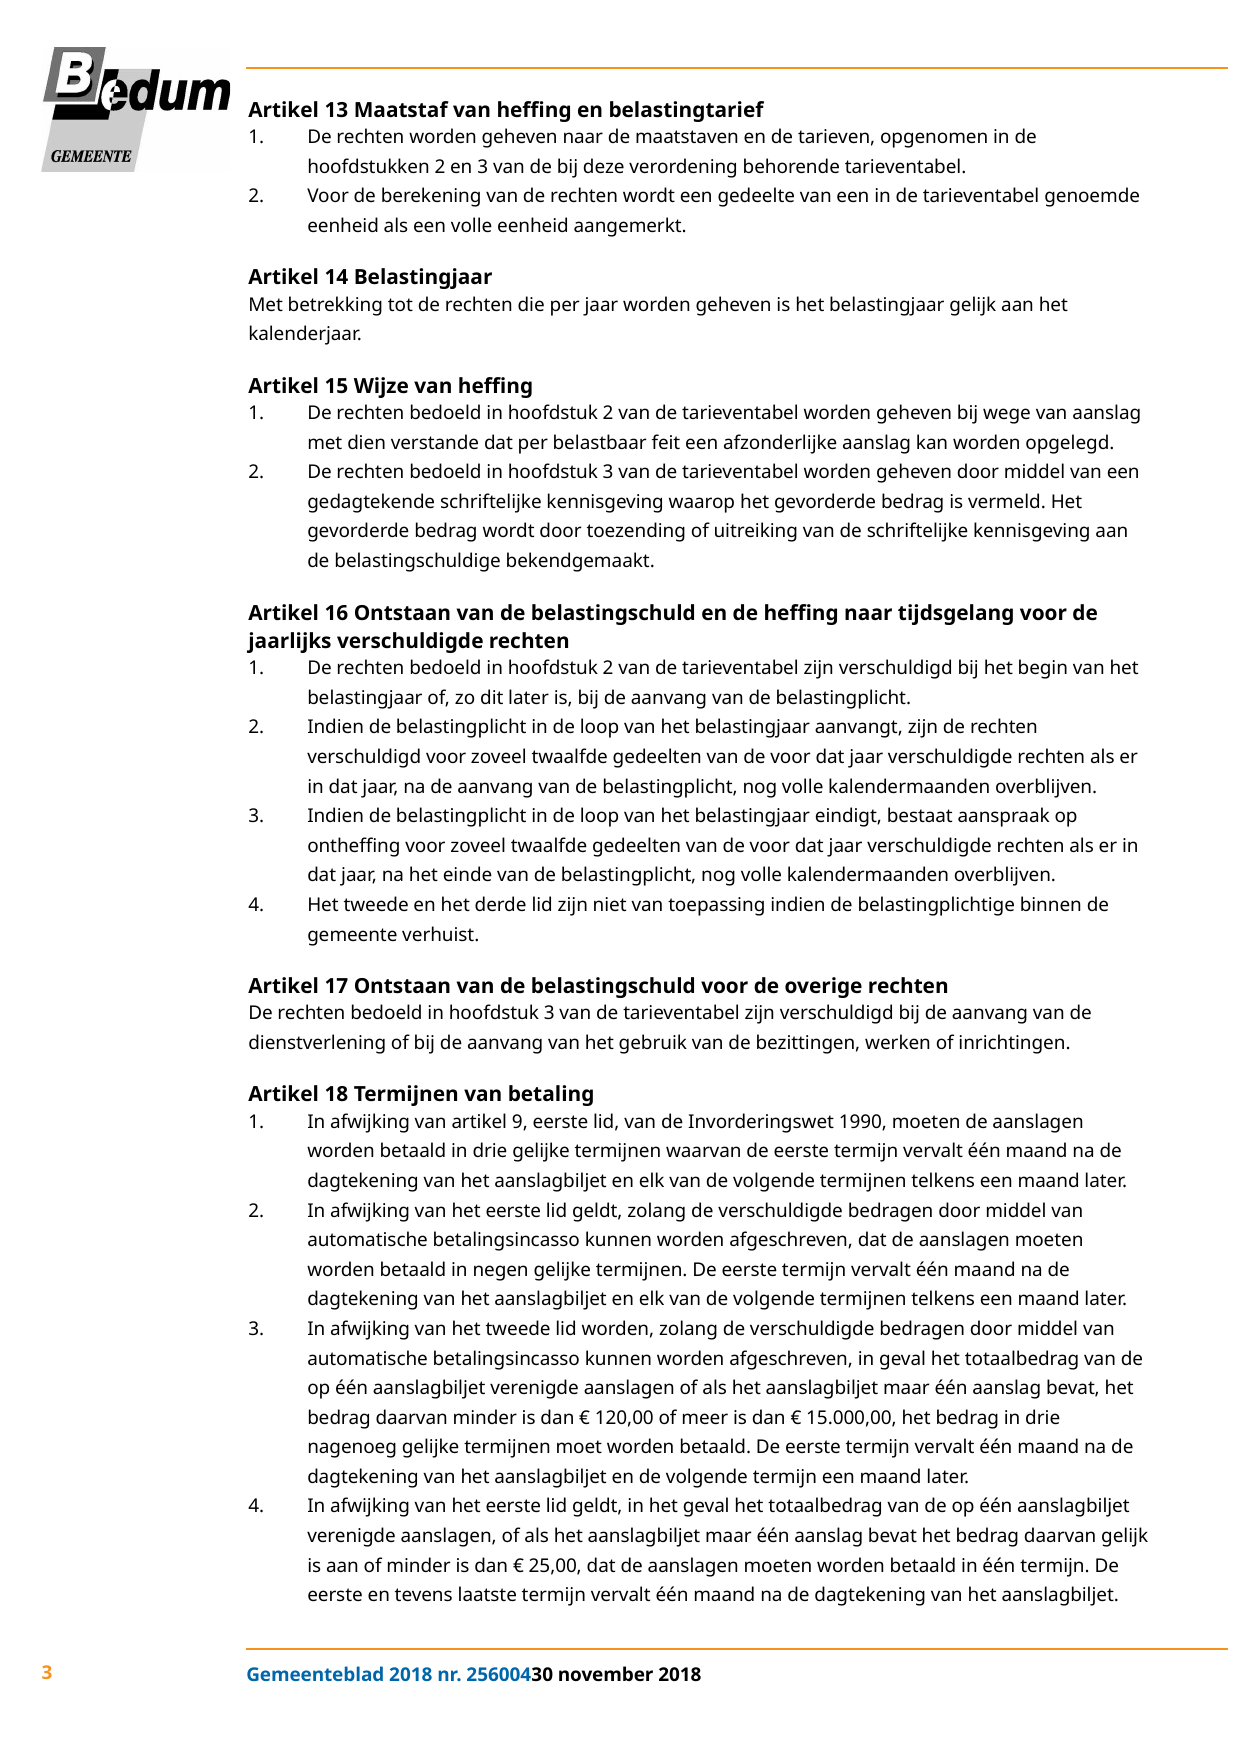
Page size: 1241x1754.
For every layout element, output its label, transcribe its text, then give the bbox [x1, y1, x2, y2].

text Artikel 15 Wijze van heffing [248, 371, 1152, 399]
list De rechten worden geheven naar de maatstaven en de tarieven, opgenomen in de hoofdstukken 2 en 3 van de bij deze verordening behorende tarieventabel. [248, 123, 1152, 178]
text Artikel 17 Ontstaan van de belastingschuld voor de overige rechten [248, 971, 1152, 999]
text Artikel 13 Maatstaf van heffing en belastingtarief [248, 95, 1152, 123]
list In afwijking van het eerste lid geldt, zolang de verschuldigde bedragen door middel van automatische betalingsincasso kunnen worden afgeschreven, dat de aanslagen moeten worden betaald in negen gelijke termijnen. De eerste termijn vervalt één maand na de dagtekening van het aanslagbiljet en elk van de volgende termijnen telkens een maand later. [248, 1197, 1152, 1311]
text De rechten bedoeld in hoofdstuk 3 van de tarieventabel zijn verschuldigd bij de aanvang van de dienstverlening of bij de aanvang van het gebruik van de bezittingen, werken of inrichtingen. [248, 999, 1152, 1055]
list Voor de berekening van de rechten wordt een gedeelte van een in de tarieventabel genoemde eenheid als een volle eenheid aangemerkt. [248, 182, 1152, 238]
list De rechten bedoeld in hoofdstuk 2 van de tarieventabel worden geheven bij wege van aanslag met dien verstande dat per belastbaar feit een afzonderlijke aanslag kan worden opgelegd. [248, 399, 1152, 454]
text Artikel 14 Belastingjaar [248, 262, 1152, 291]
list De rechten bedoeld in hoofdstuk 3 van de tarieventabel worden geheven door middel van een gedagtekende schriftelijke kennisgeving waarop het gevorderde bedrag is vermeld. Het gevorderde bedrag wordt door toezending of uitreiking van de schriftelijke kennisgeving aan de belastingschuldige bekendgemaakt. [248, 458, 1152, 573]
list De rechten bedoeld in hoofdstuk 2 van de tarieventabel zijn verschuldigd bij het begin van het belastingjaar of, zo dit later is, bij de aanvang van de belastingplicht. [248, 654, 1152, 710]
list Het tweede en het derde lid zijn niet van toepassing indien de belastingplichtige binnen de gemeente verhuist. [248, 891, 1152, 946]
picture [41, 47, 231, 172]
text Artikel 16 Ontstaan van de belastingschuld en de heffing naar tijdsgelang voor de jaarlijks verschuldigde rechten [248, 598, 1152, 654]
list In afwijking van het eerste lid geldt, in het geval het totaalbedrag van de op één aanslagbiljet verenigde aanslagen, of als het aanslagbiljet maar één aanslag bevat het bedrag daarvan gelijk is aan of minder is dan € 25,00, dat de aanslagen moeten worden betaald in één termijn. De eerste en tevens laatste termijn vervalt één maand na de dagtekening van het aanslagbiljet. [248, 1493, 1152, 1607]
list In afwijking van het tweede lid worden, zolang de verschuldigde bedragen door middel van automatische betalingsincasso kunnen worden afgeschreven, in geval het totaalbedrag van de op één aanslagbiljet verenigde aanslagen of als het aanslagbiljet maar één aanslag bevat, het bedrag daarvan minder is dan € 120,00 of meer is dan € 15.000,00, het bedrag in drie nagenoeg gelijke termijnen moet worden betaald. De eerste termijn vervalt één maand na de dagtekening van het aanslagbiljet en de volgende termijn een maand later. [248, 1315, 1152, 1489]
list In afwijking van artikel 9, eerste lid, van de Invorderingswet 1990, moeten de aanslagen worden betaald in drie gelijke termijnen waarvan de eerste termijn vervalt één maand na de dagtekening van het aanslagbiljet en elk van de volgende termijnen telkens een maand later. [248, 1108, 1152, 1193]
text Artikel 18 Termijnen van betaling [248, 1079, 1152, 1108]
text Met betrekking tot de rechten die per jaar worden geheven is het belastingjaar gelijk aan het kalenderjaar. [248, 291, 1152, 346]
list Indien de belastingplicht in de loop van het belastingjaar aanvangt, zijn de rechten verschuldigd voor zoveel twaalfde gedeelten van de voor dat jaar verschuldigde rechten als er in dat jaar, na de aanvang van de belastingplicht, nog volle kalendermaanden overblijven. [248, 714, 1152, 798]
list Indien de belastingplicht in de loop van het belastingjaar eindigt, bestaat aanspraak op ontheffing voor zoveel twaalfde gedeelten van de voor dat jaar verschuldigde rechten als er in dat jaar, na het einde van de belastingplicht, nog volle kalendermaanden overblijven. [248, 802, 1152, 887]
